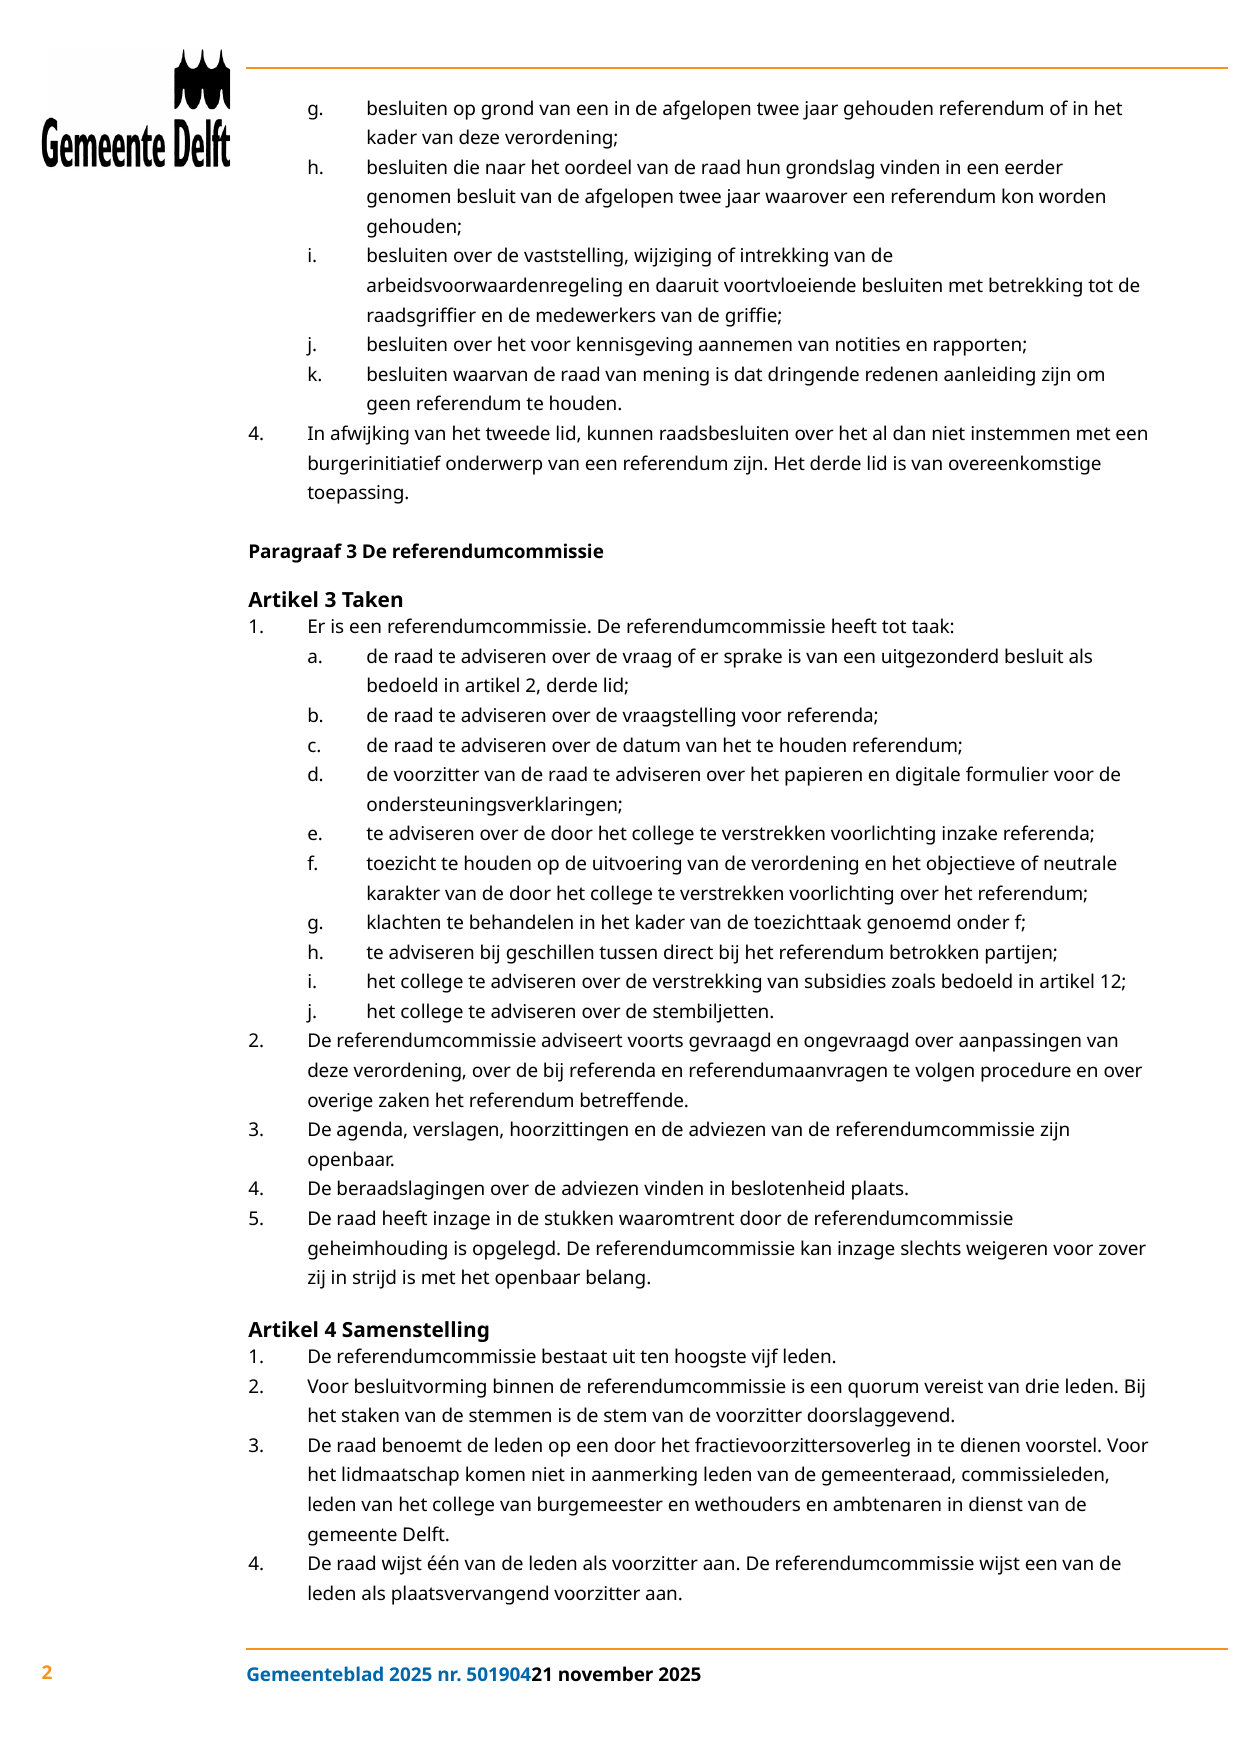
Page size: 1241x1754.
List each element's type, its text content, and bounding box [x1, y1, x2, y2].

list het college te adviseren over de verstrekking van subsidies zoals bedoeld in artikel 12; [307, 968, 1152, 994]
list het college te adviseren over de stembiljetten. [307, 998, 1152, 1024]
list Voor besluitvorming binnen de referendumcommissie is een quorum vereist van drie leden. Bij het staken van de stemmen is de stem van de voorzitter doorslaggevend. [248, 1373, 1152, 1428]
list besluiten die naar het oordeel van de raad hun grondslag vinden in een eerder genomen besluit van de afgelopen twee jaar waarover een referendum kon worden gehouden; [307, 154, 1152, 239]
list de voorzitter van de raad te adviseren over het papieren en digitale formulier voor de ondersteuningsverklaringen; [307, 761, 1152, 817]
list besluiten over de vaststelling, wijziging of intrekking van de arbeidsvoorwaardenregeling en daaruit voortvloeiende besluiten met betrekking tot de raadsgriffier en de medewerkers van de griffie; [307, 243, 1152, 328]
list De referendumcommissie bestaat uit ten hoogste vijf leden. [248, 1343, 1152, 1369]
list toezicht te houden op de uitvoering van de verordening en het objectieve of neutrale karakter van de door het college te verstrekken voorlichting over het referendum; [307, 850, 1152, 906]
list de raad te adviseren over de vraagstelling voor referenda; [307, 702, 1152, 728]
list de raad te adviseren over de vraag of er sprake is van een uitgezonderd besluit als bedoeld in artikel 2, derde lid; [307, 643, 1152, 698]
text Artikel 3 Taken [248, 585, 1152, 613]
list te adviseren bij geschillen tussen direct bij het referendum betrokken partijen; [307, 939, 1152, 965]
list besluiten over het voor kennisgeving aannemen van notities en rapporten; [307, 331, 1152, 357]
list De raad heeft inzage in de stukken waaromtrent door de referendumcommissie geheimhouding is opgelegd. De referendumcommissie kan inzage slechts weigeren voor zover zij in strijd is met het openbaar belang. [248, 1205, 1152, 1290]
text Artikel 4 Samenstelling [248, 1315, 1152, 1343]
list Er is een referendumcommissie. De referendumcommissie heeft tot taak: [248, 613, 1152, 639]
list De raad benoemt de leden op een door het fractievoorzittersoverleg in te dienen voorstel. Voor het lidmaatschap komen niet in aanmerking leden van de gemeenteraad, commissieleden, leden van het college van burgemeester en wethouders en ambtenaren in dienst van de gemeente Delft. [248, 1432, 1152, 1546]
list De beraadslagingen over de adviezen vinden in beslotenheid plaats. [248, 1176, 1152, 1201]
list In afwijking van het tweede lid, kunnen raadsbesluiten over het al dan niet instemmen met een burgerinitiatief onderwerp van een referendum zijn. Het derde lid is van overeenkomstige toepassing. [248, 420, 1152, 505]
list De raad wijst één van de leden als voorzitter aan. De referendumcommissie wijst een van de leden als plaatsvervangend voorzitter aan. [248, 1550, 1152, 1606]
text Paragraaf 3 De referendumcommissie [248, 538, 1152, 564]
list De referendumcommissie adviseert voorts gevraagd en ongevraagd over aanpassingen van deze verordening, over de bij referenda en referendumaanvragen te volgen procedure en over overige zaken het referendum betreffende. [248, 1028, 1152, 1113]
list besluiten op grond van een in de afgelopen twee jaar gehouden referendum of in het kader van deze verordening; [307, 95, 1152, 150]
list te adviseren over de door het college te verstrekken voorlichting inzake referenda; [307, 821, 1152, 846]
list klachten te behandelen in het kader van de toezichttaak genoemd onder f; [307, 909, 1152, 935]
picture [41, 47, 231, 172]
list de raad te adviseren over de datum van het te houden referendum; [307, 732, 1152, 758]
list besluiten waarvan de raad van mening is dat dringende redenen aanleiding zijn om geen referendum te houden. [307, 361, 1152, 416]
list De agenda, verslagen, hoorzittingen en de adviezen van de referendumcommissie zijn openbaar. [248, 1116, 1152, 1172]
